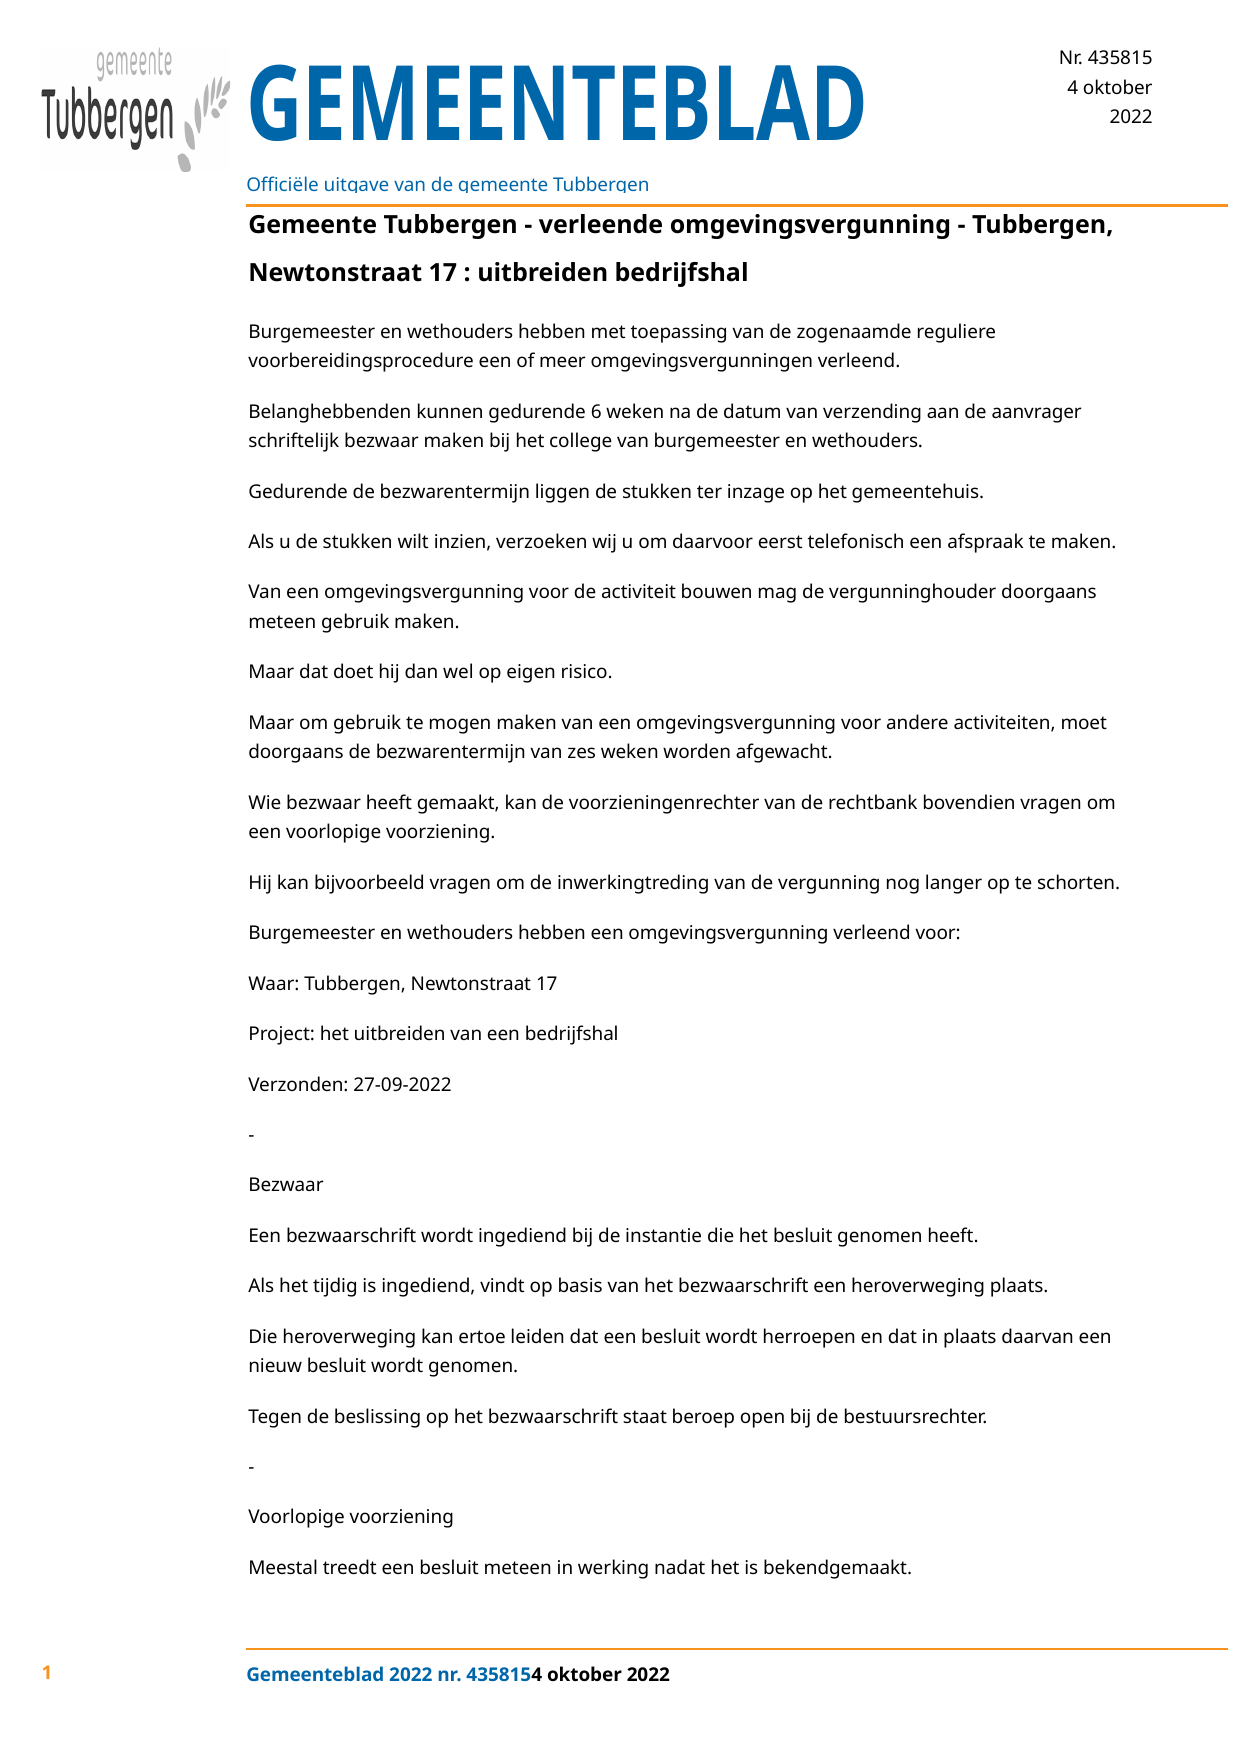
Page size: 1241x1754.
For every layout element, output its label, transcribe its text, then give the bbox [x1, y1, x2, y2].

text Meestal treedt een besluit meteen in werking nadat het is bekendgemaakt. [248, 1554, 1152, 1580]
text Die heroverweging kan ertoe leiden dat een besluit wordt herroepen en dat in plaats daarvan een nieuw besluit wordt genomen. [248, 1323, 1152, 1378]
text Maar dat doet hij dan wel op eigen risico. [248, 659, 1152, 684]
text Project: het uitbreiden van een bedrijfshal [248, 1020, 1152, 1046]
text Als u de stukken wilt inzien, verzoeken wij u om daarvoor eerst telefonisch een afspraak te maken. [248, 528, 1152, 554]
text Een bezwaarschrift wordt ingediend bij de instantie die het besluit genomen heeft. [248, 1222, 1152, 1248]
text Voorlopige voorziening [248, 1504, 1152, 1529]
text Als het tijdig is ingediend, vindt op basis van het bezwaarschrift een heroverweging plaats. [248, 1272, 1152, 1298]
text - [248, 1453, 1152, 1479]
text Gemeente Tubbergen - verleende omgevingsvergunning - Tubbergen, Newtonstraat 17 : uitbreiden bedrijfshal [248, 207, 1152, 288]
text Tegen de beslissing op het bezwaarschrift staat beroep open bij de bestuursrechter. [248, 1403, 1152, 1429]
text Burgemeester en wethouders hebben met toepassing van de zogenaamde reguliere voorbereidingsprocedure een of meer omgevingsvergunningen verleend. [248, 318, 1152, 373]
text Wie bezwaar heeft gemaakt, kan de voorzieningenrechter van de rechtbank bovendien vragen om een voorlopige voorziening. [248, 789, 1152, 844]
text Van een omgevingsvergunning voor de activiteit bouwen mag de vergunninghouder doorgaans meteen gebruik maken. [248, 579, 1152, 634]
text - [248, 1121, 1152, 1147]
picture [41, 47, 231, 172]
text Bezwaar [248, 1172, 1152, 1197]
text Waar: Tubbergen, Newtonstraat 17 [248, 970, 1152, 996]
text Hij kan bijvoorbeeld vragen om de inwerkingtreding van de vergunning nog langer op te schorten. [248, 869, 1152, 895]
text Maar om gebruik te mogen maken van een omgevingsvergunning voor andere activiteiten, moet doorgaans de bezwarentermijn van zes weken worden afgewacht. [248, 709, 1152, 764]
text Belanghebbenden kunnen gedurende 6 weken na de datum van verzending aan de aanvrager schriftelijk bezwaar maken bij het college van burgemeester en wethouders. [248, 398, 1152, 453]
text Burgemeester en wethouders hebben een omgevingsvergunning verleend voor: [248, 919, 1152, 945]
text Gedurende de bezwarentermijn liggen de stukken ter inzage op het gemeentehuis. [248, 478, 1152, 504]
text Verzonden: 27-09-2022 [248, 1071, 1152, 1097]
